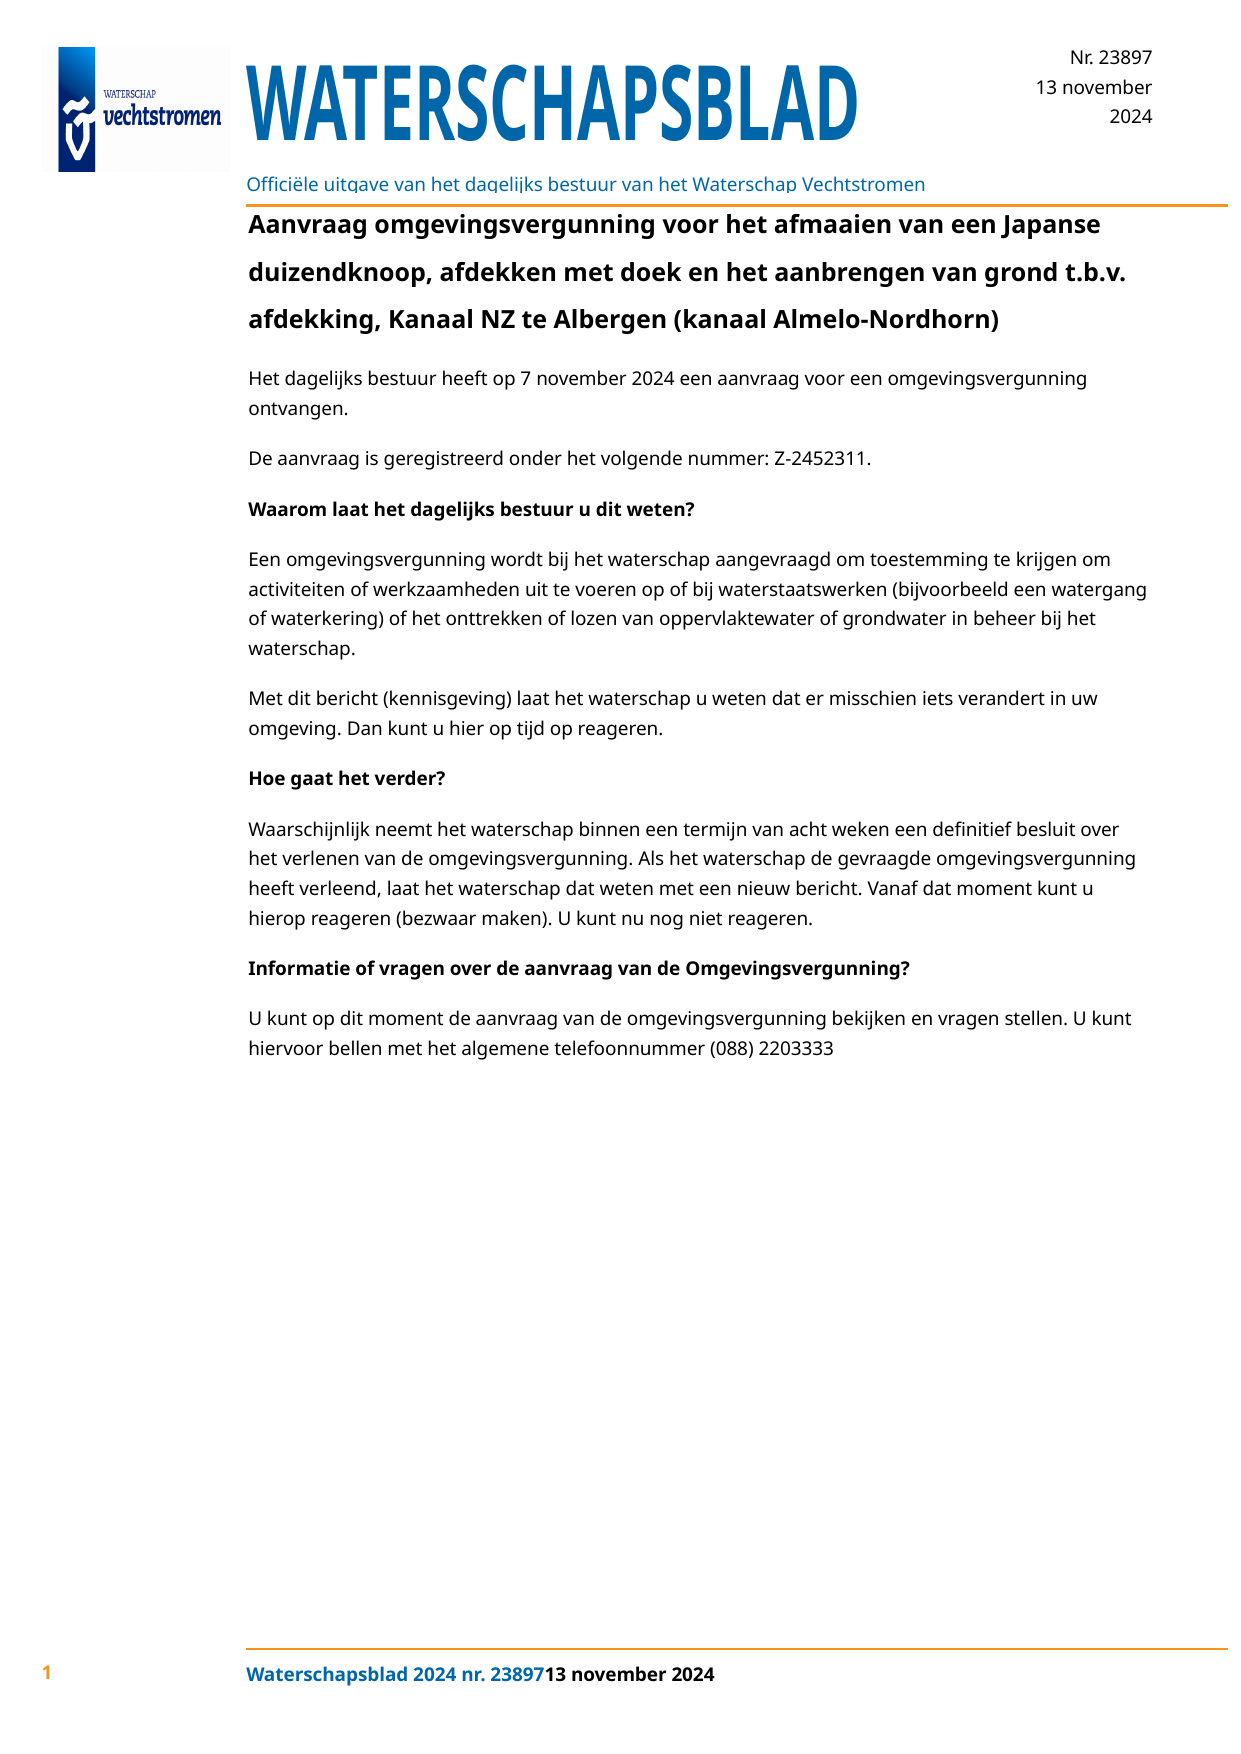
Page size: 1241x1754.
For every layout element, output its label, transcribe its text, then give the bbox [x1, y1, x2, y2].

text U kunt op dit moment de aanvraag van de omgevingsvergunning bekijken en vragen stellen. U kunt hiervoor bellen met het algemene telefoonnummer (088) 2203333 [248, 1006, 1152, 1061]
text Een omgevingsvergunning wordt bij het waterschap aangevraagd om toestemming te krijgen om activiteiten of werkzaamheden uit te voeren op of bij waterstaatswerken (bijvoorbeeld een watergang of waterkering) of het onttrekken of lozen van oppervlaktewater of grondwater in beheer bij het waterschap. [248, 546, 1152, 661]
text Informatie of vragen over de aanvraag van de Omgevingsvergunning? [248, 955, 1152, 981]
text Met dit bericht (kennisgeving) laat het waterschap u weten dat er misschien iets verandert in uw omgeving. Dan kunt u hier op tijd op reageren. [248, 686, 1152, 741]
text Aanvraag omgevingsvergunning voor het afmaaien van een Japanse duizendknoop, afdekken met doek en het aanbrengen van grond t.b.v. afdekking, Kanaal NZ te Albergen (kanaal Almelo-Nordhorn) [248, 207, 1152, 336]
text De aanvraag is geregistreerd onder het volgende nummer: Z-2452311. [248, 446, 1152, 471]
text Het dagelijks bestuur heeft op 7 november 2024 een aanvraag voor een omgevingsvergunning ontvangen. [248, 366, 1152, 421]
text Hoe gaat het verder? [248, 766, 1152, 791]
text Waarschijnlijk neemt het waterschap binnen een termijn van acht weken een definitief besluit over het verlenen van de omgevingsvergunning. Als het waterschap de gevraagde omgevingsvergunning heeft verleend, laat het waterschap dat weten met een nieuw bericht. Vanaf dat moment kunt u hierop reageren (bezwaar maken). U kunt nu nog niet reageren. [248, 816, 1152, 930]
text Waarom laat het dagelijks bestuur u dit weten? [248, 496, 1152, 522]
picture [41, 47, 231, 172]
